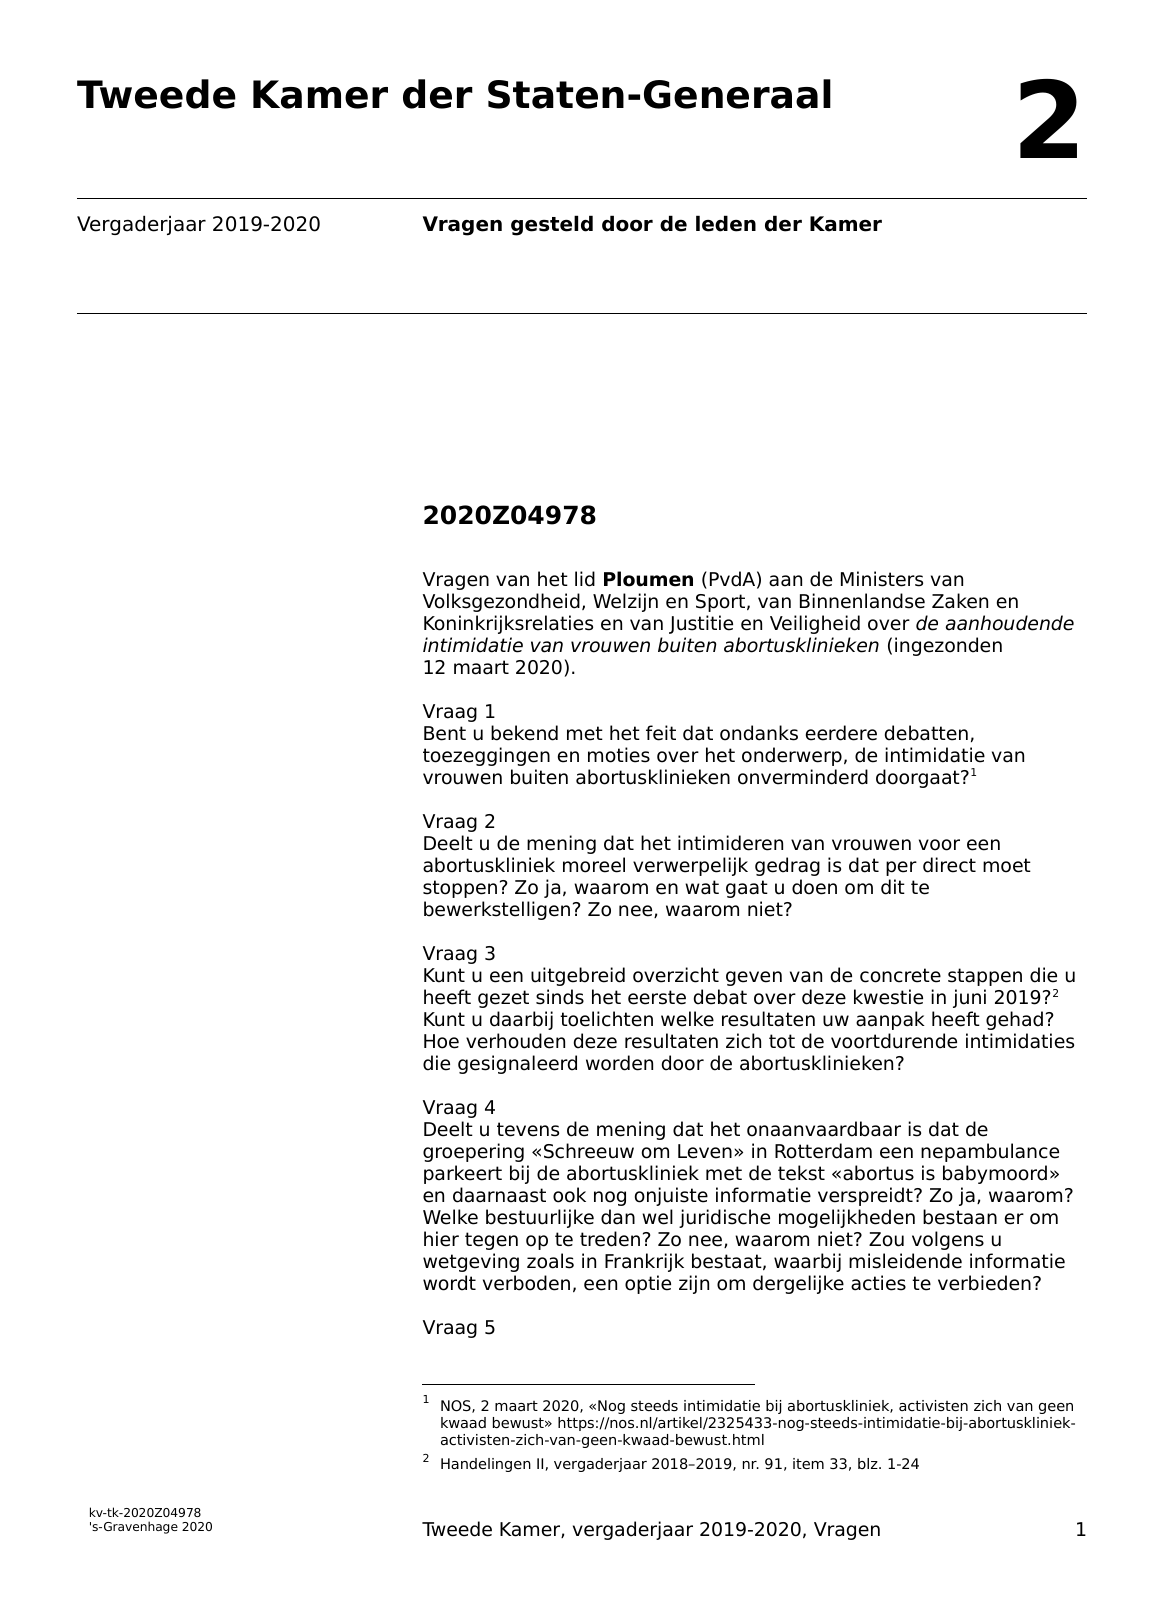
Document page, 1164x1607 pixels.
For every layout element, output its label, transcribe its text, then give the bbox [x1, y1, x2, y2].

text Kunt u een uitgebreid overzicht geven van de concrete stappen die u heeft gezet sinds het eerste debat over deze kwestie in juni 2019? Kunt u daarbij toelichten welke resultaten uw aanpak heeft gehad? Hoe verhouden deze resultaten zich tot de voortdurende intimidaties die gesignaleerd worden door de abortusklinieken? [422, 965, 1087, 1075]
text Vraag 5 [422, 1317, 1087, 1339]
table_header 2 [886, 59, 1087, 198]
text Vraag 4 [422, 1097, 1087, 1119]
text Vraag 1 [422, 701, 1087, 723]
text Vragen van het lid Ploumen (PvdA) aan de Ministers van Volksgezondheid, Welzijn en Sport, van Binnenlandse Zaken en Koninkrijksrelaties en van Justitie en Veiligheid over de aanhoudende intimidatie van vrouwen buiten abortusklinieken (ingezonden 12 maart 2020). [422, 569, 1087, 679]
text 's-Gravenhage 2020 [88, 1520, 323, 1534]
text kv-tk-2020Z04978 [88, 1506, 323, 1520]
text 2020Z04978 [422, 501, 1087, 531]
text Handelingen II, vergaderjaar 2018–2019, nr. 91, item 33, blz. 1-24 [422, 1452, 1087, 1474]
text Bent u bekend met het feit dat ondanks eerdere debatten, toezeggingen en moties over het onderwerp, de intimidatie van vrouwen buiten abortusklinieken onverminderd doorgaat? [422, 723, 1087, 789]
text Vraag 3 [422, 943, 1087, 965]
table_cell Vergaderjaar 2019-2020 [77, 199, 422, 313]
table_cell Vragen gesteld door de leden der Kamer [422, 199, 1087, 313]
text Deelt u de mening dat het intimideren van vrouwen voor een abortuskliniek moreel verwerpelijk gedrag is dat per direct moet stoppen? Zo ja, waarom en wat gaat u doen om dit te bewerkstelligen? Zo nee, waarom niet? [422, 833, 1087, 921]
table_header Tweede Kamer der Staten-Generaal [77, 59, 886, 198]
text Deelt u tevens de mening dat het onaanvaardbaar is dat de groepering «Schreeuw om Leven» in Rotterdam een nepambulance parkeert bij de abortuskliniek met de tekst «abortus is babymoord» en daarnaast ook nog onjuiste informatie verspreidt? Zo ja, waarom? Welke bestuurlijke dan wel juridische mogelijkheden bestaan er om hier tegen op te treden? Zo nee, waarom niet? Zou volgens u wetgeving zoals in Frankrijk bestaat, waarbij misleidende informatie wordt verboden, een optie zijn om dergelijke acties te verbieden? [422, 1119, 1087, 1295]
text Vraag 2 [422, 811, 1087, 833]
text NOS, 2 maart 2020, «Nog steeds intimidatie bij abortuskliniek, activisten zich van geen kwaad bewust» https://nos.nl/artikel/2325433-nog-steeds-intimidatie-bij-abortuskliniek-activisten-zich-van-geen-kwaad-bewust.html [422, 1393, 1087, 1449]
